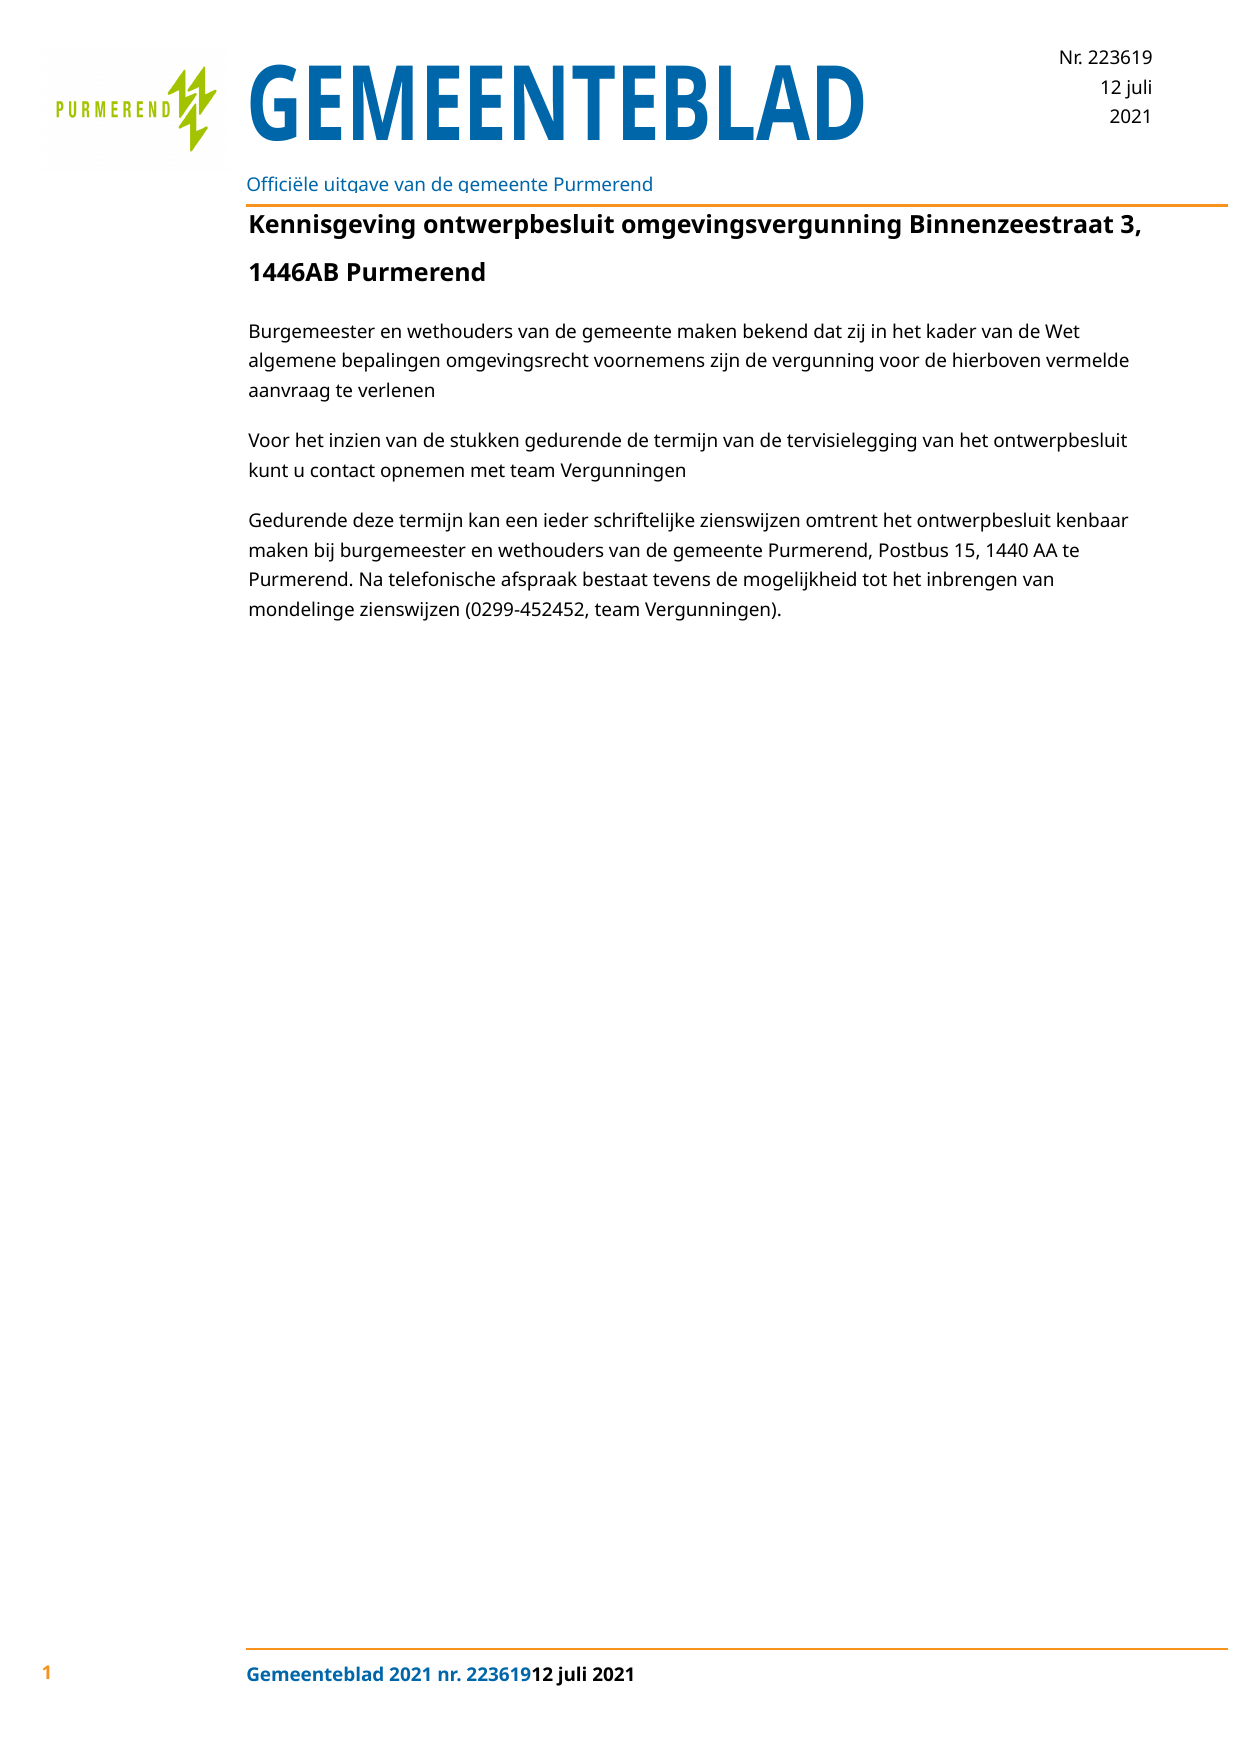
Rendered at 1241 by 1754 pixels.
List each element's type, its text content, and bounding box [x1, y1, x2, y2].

text Voor het inzien van de stukken gedurende de termijn van de tervisielegging van het ontwerpbesluit kunt u contact opnemen met team Vergunningen [248, 427, 1152, 483]
text Burgemeester en wethouders van de gemeente maken bekend dat zij in het kader van de Wet algemene bepalingen omgevingsrecht voornemens zijn de vergunning voor de hierboven vermelde aanvraag te verlenen [248, 318, 1152, 403]
picture [41, 47, 231, 172]
text Gedurende deze termijn kan een ieder schriftelijke zienswijzen omtrent het ontwerpbesluit kenbaar maken bij burgemeester en wethouders van de gemeente Purmerend, Postbus 15, 1440 AA te Purmerend. Na telefonische afspraak bestaat tevens de mogelijkheid tot het inbrengen van mondelinge zienswijzen (0299-452452, team Vergunningen). [248, 507, 1152, 622]
text Kennisgeving ontwerpbesluit omgevingsvergunning Binnenzeestraat 3, 1446AB Purmerend [248, 207, 1152, 288]
